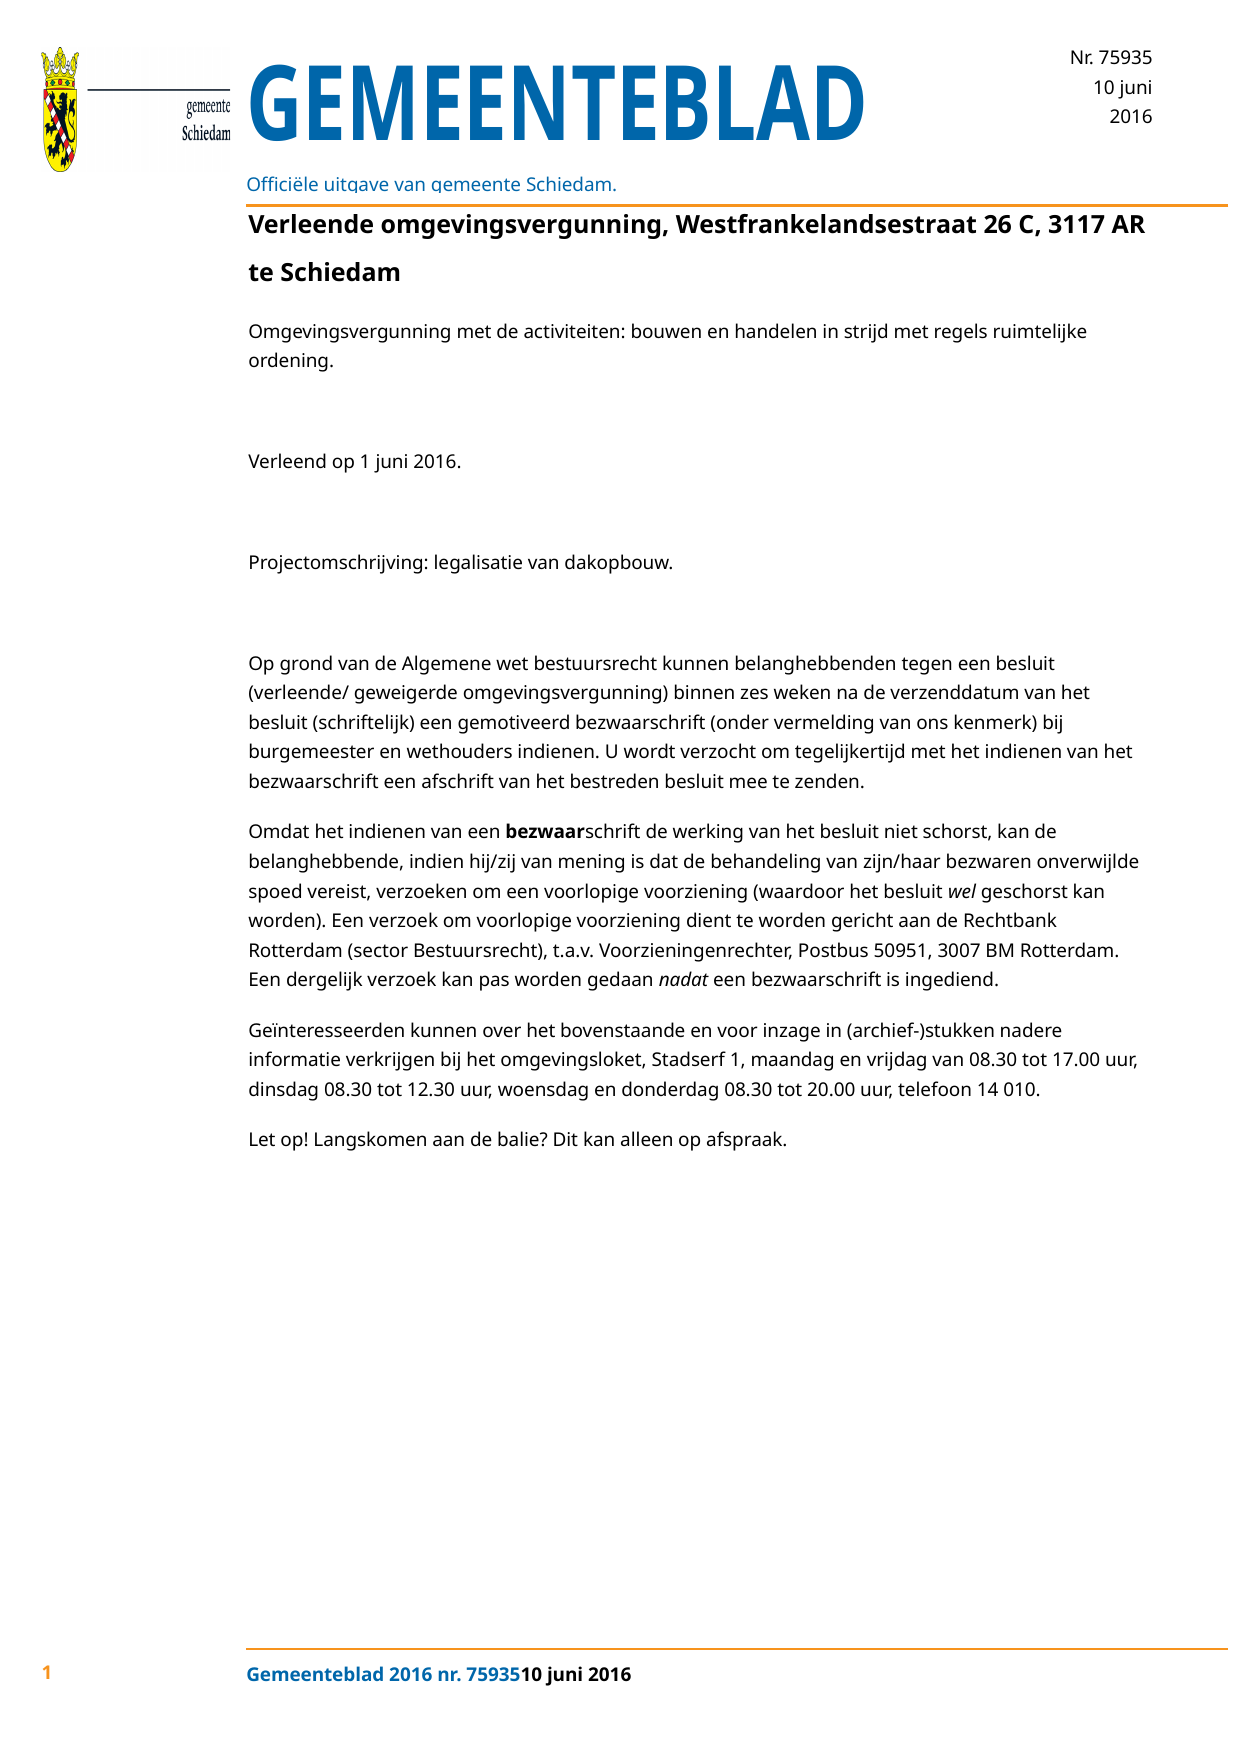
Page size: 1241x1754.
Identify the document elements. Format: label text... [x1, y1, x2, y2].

text Op grond van de Algemene wet bestuursrecht kunnen belanghebbenden tegen een besluit (verleende/ geweigerde omgevingsvergunning) binnen zes weken na de verzenddatum van het besluit (schriftelijk) een gemotiveerd bezwaarschrift (onder vermelding van ons kenmerk) bij burgemeester en wethouders indienen. U wordt verzocht om tegelijkertijd met het indienen van het bezwaarschrift een afschrift van het bestreden besluit mee te zenden. [248, 650, 1152, 794]
text Omgevingsvergunning met de activiteiten: bouwen en handelen in strijd met regels ruimtelijke ordening. [248, 318, 1152, 373]
text Verleend op 1 juni 2016. [248, 448, 1152, 474]
picture [41, 47, 231, 172]
text Let op! Langskomen aan de balie? Dit kan alleen op afspraak. [248, 1127, 1152, 1152]
text Projectomschrijving: legalisatie van dakopbouw. [248, 549, 1152, 575]
text Omdat het indienen van een bezwaarschrift de werking van het besluit niet schorst, kan de belanghebbende, indien hij/zij van mening is dat de behandeling van zijn/haar bezwaren onverwijlde spoed vereist, verzoeken om een voorlopige voorziening (waardoor het besluit wel geschorst kan worden). Een verzoek om voorlopige voorziening dient te worden gericht aan de Rechtbank Rotterdam (sector Bestuursrecht), t.a.v. Voorzieningenrechter, Postbus 50951, 3007 BM Rotterdam. Een dergelijk verzoek kan pas worden gedaan nadat een bezwaarschrift is ingediend. [248, 819, 1152, 992]
text Verleende omgevingsvergunning, Westfrankelandsestraat 26 C, 3117 AR te Schiedam [248, 207, 1152, 288]
text Geïnteresseerden kunnen over het bovenstaande en voor inzage in (archief-)stukken nadere informatie verkrijgen bij het omgevingsloket, Stadserf 1, maandag en vrijdag van 08.30 tot 17.00 uur, dinsdag 08.30 tot 12.30 uur, woensdag en donderdag 08.30 tot 20.00 uur, telefoon 14 010. [248, 1017, 1152, 1102]
